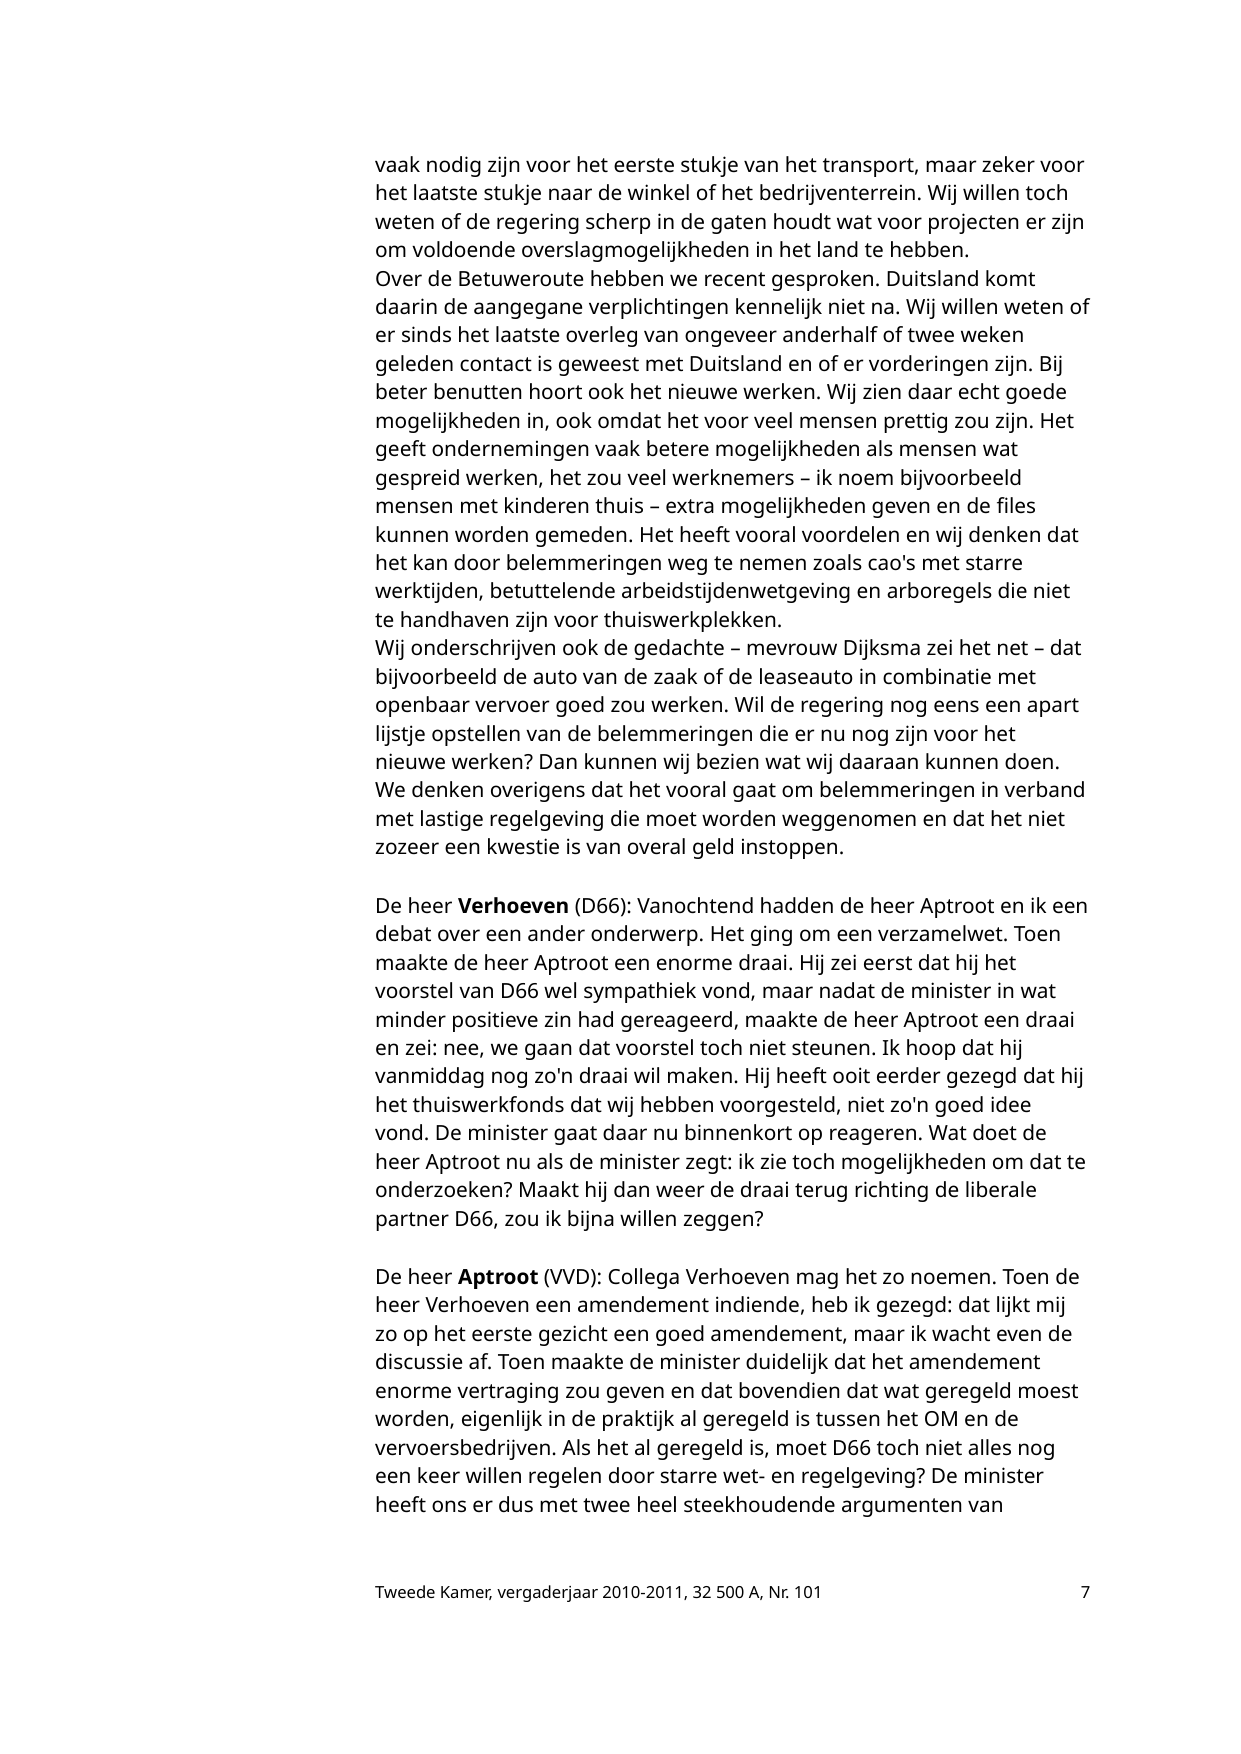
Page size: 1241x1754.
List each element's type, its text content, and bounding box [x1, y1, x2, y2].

text De heer Aptroot (VVD): Collega Verhoeven mag het zo noemen. Toen de heer Verhoeven een amendement indiende, heb ik gezegd: dat lijkt mij zo op het eerste gezicht een goed amendement, maar ik wacht even de discussie af. Toen maakte de minister duidelijk dat het amendement enorme vertraging zou geven en dat bovendien dat wat geregeld moest worden, eigenlijk in de praktijk al geregeld is tussen het OM en de vervoersbedrijven. Als het al geregeld is, moet D66 toch niet alles nog een keer willen regelen door starre wet- en regelgeving? De minister heeft ons er dus met twee heel steekhoudende argumenten van [375, 1262, 1090, 1518]
text Over de Betuweroute hebben we recent gesproken. Duitsland komt daarin de aangegane verplichtingen kennelijk niet na. Wij willen weten of er sinds het laatste overleg van ongeveer anderhalf of twee weken geleden contact is geweest met Duitsland en of er vorderingen zijn. Bij beter benutten hoort ook het nieuwe werken. Wij zien daar echt goede mogelijkheden in, ook omdat het voor veel mensen prettig zou zijn. Het geeft ondernemingen vaak betere mogelijkheden als mensen wat gespreid werken, het zou veel werknemers – ik noem bijvoorbeeld mensen met kinderen thuis – extra mogelijkheden geven en de files kunnen worden gemeden. Het heeft vooral voordelen en wij denken dat het kan door belemmeringen weg te nemen zoals cao's met starre werktijden, betuttelende arbeidstijdenwetgeving en arboregels die niet te handhaven zijn voor thuiswerkplekken. [375, 264, 1090, 633]
text vaak nodig zijn voor het eerste stukje van het transport, maar zeker voor het laatste stukje naar de winkel of het bedrijventerrein. Wij willen toch weten of de regering scherp in de gaten houdt wat voor projecten er zijn om voldoende overslagmogelijkheden in het land te hebben. [375, 150, 1090, 264]
text Wij onderschrijven ook de gedachte – mevrouw Dijksma zei het net – dat bijvoorbeeld de auto van de zaak of de leaseauto in combinatie met openbaar vervoer goed zou werken. Wil de regering nog eens een apart lijstje opstellen van de belemmeringen die er nu nog zijn voor het nieuwe werken? Dan kunnen wij bezien wat wij daaraan kunnen doen. We denken overigens dat het vooral gaat om belemmeringen in verband met lastige regelgeving die moet worden weggenomen en dat het niet zozeer een kwestie is van overal geld instoppen. [375, 633, 1090, 861]
text De heer Verhoeven (D66): Vanochtend hadden de heer Aptroot en ik een debat over een ander onderwerp. Het ging om een verzamelwet. Toen maakte de heer Aptroot een enorme draai. Hij zei eerst dat hij het voorstel van D66 wel sympathiek vond, maar nadat de minister in wat minder positieve zin had gereageerd, maakte de heer Aptroot een draai en zei: nee, we gaan dat voorstel toch niet steunen. Ik hoop dat hij vanmiddag nog zo'n draai wil maken. Hij heeft ooit eerder gezegd dat hij het thuiswerkfonds dat wij hebben voorgesteld, niet zo'n goed idee vond. De minister gaat daar nu binnenkort op reageren. Wat doet de heer Aptroot nu als de minister zegt: ik zie toch mogelijkheden om dat te onderzoeken? Maakt hij dan weer de draai terug richting de liberale partner D66, zou ik bijna willen zeggen? [375, 891, 1090, 1232]
